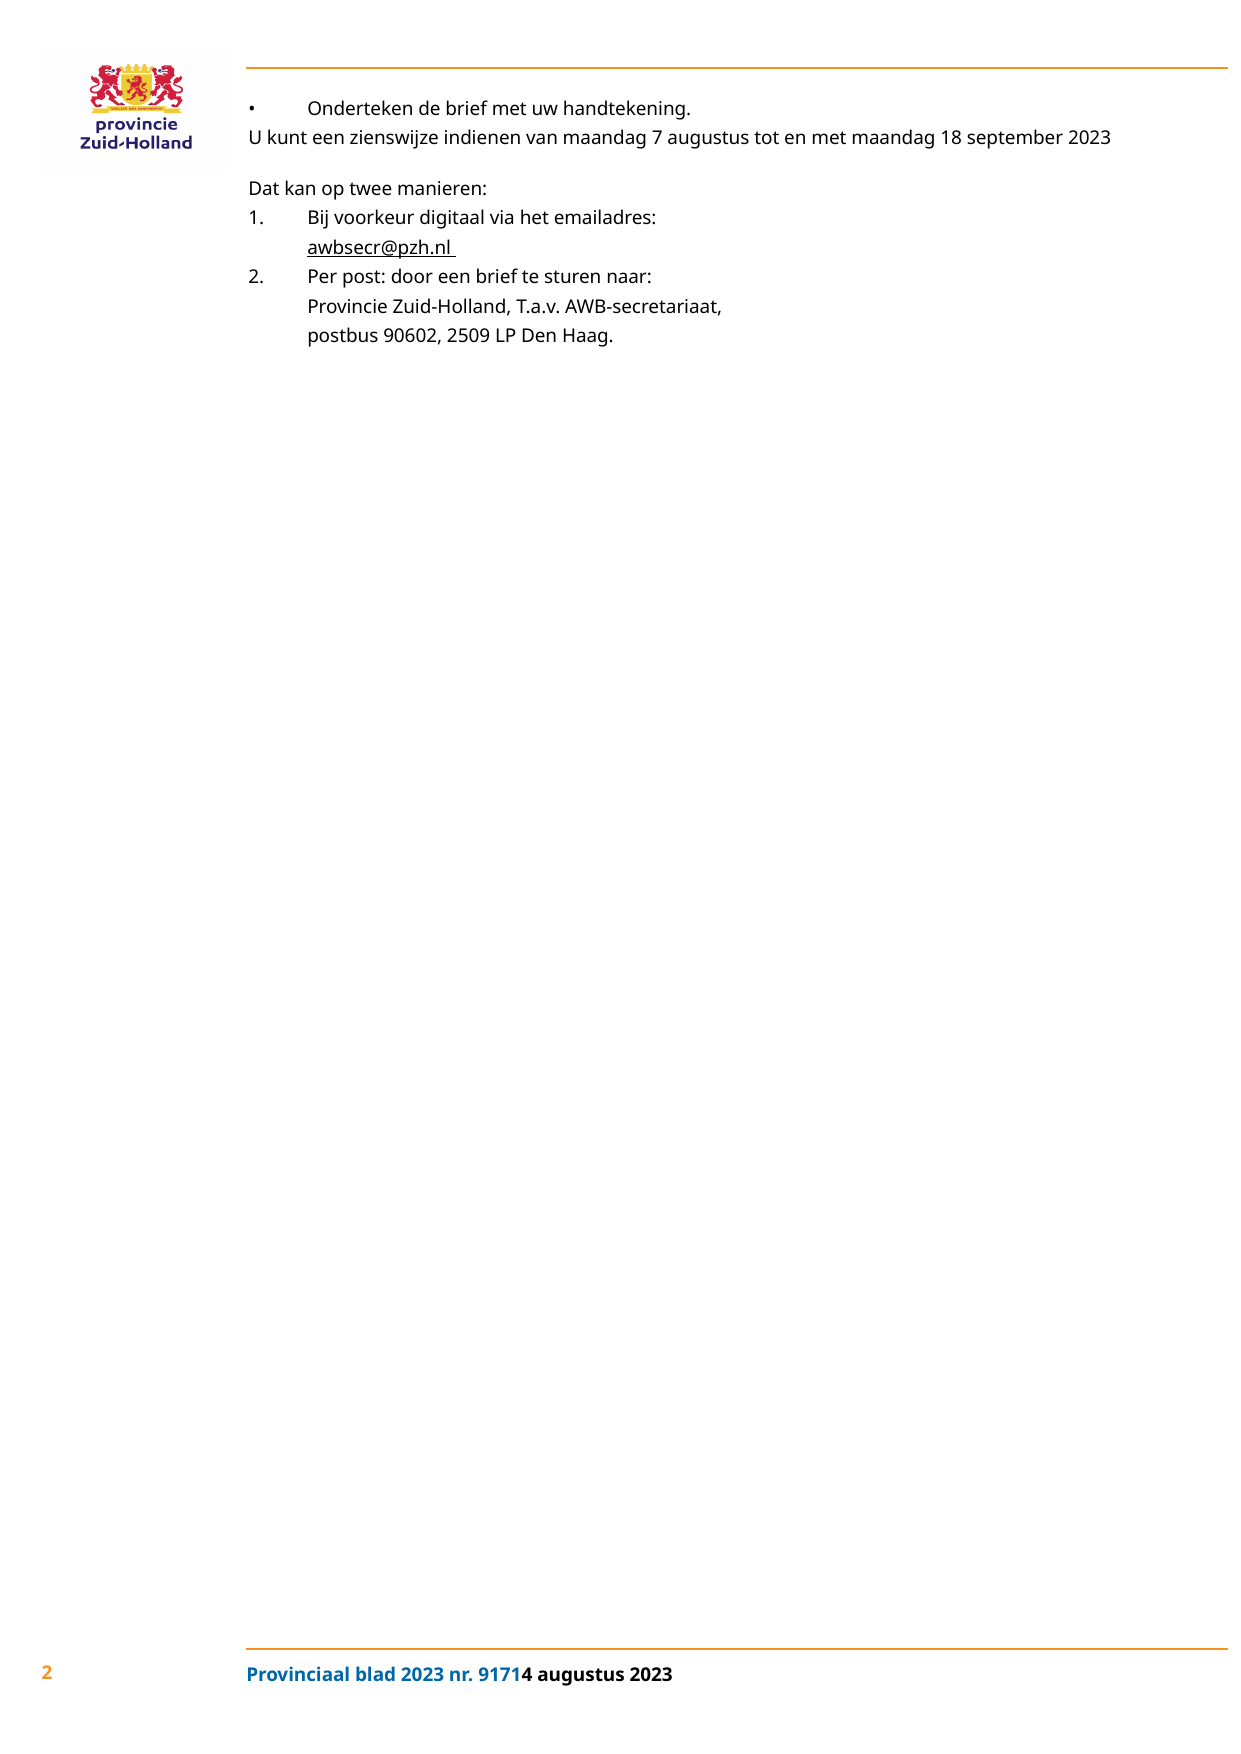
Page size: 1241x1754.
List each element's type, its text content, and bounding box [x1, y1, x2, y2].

list Provincie Zuid-Holland, T.a.v. AWB-secretariaat, [248, 293, 1152, 319]
list Onderteken de brief met uw handtekening. [248, 95, 1152, 121]
list Per post: door een brief te sturen naar: [248, 263, 1152, 289]
list postbus 90602, 2509 LP Den Haag. [248, 323, 1152, 348]
text U kunt een zienswijze indienen van maandag 7 augustus tot en met maandag 18 september 2023 [248, 124, 1152, 150]
list awbsecr@pzh.nl [248, 234, 1152, 260]
picture [41, 47, 231, 172]
text Dat kan op twee manieren: [248, 175, 1152, 201]
list Bij voorkeur digitaal via het emailadres: [248, 204, 1152, 230]
